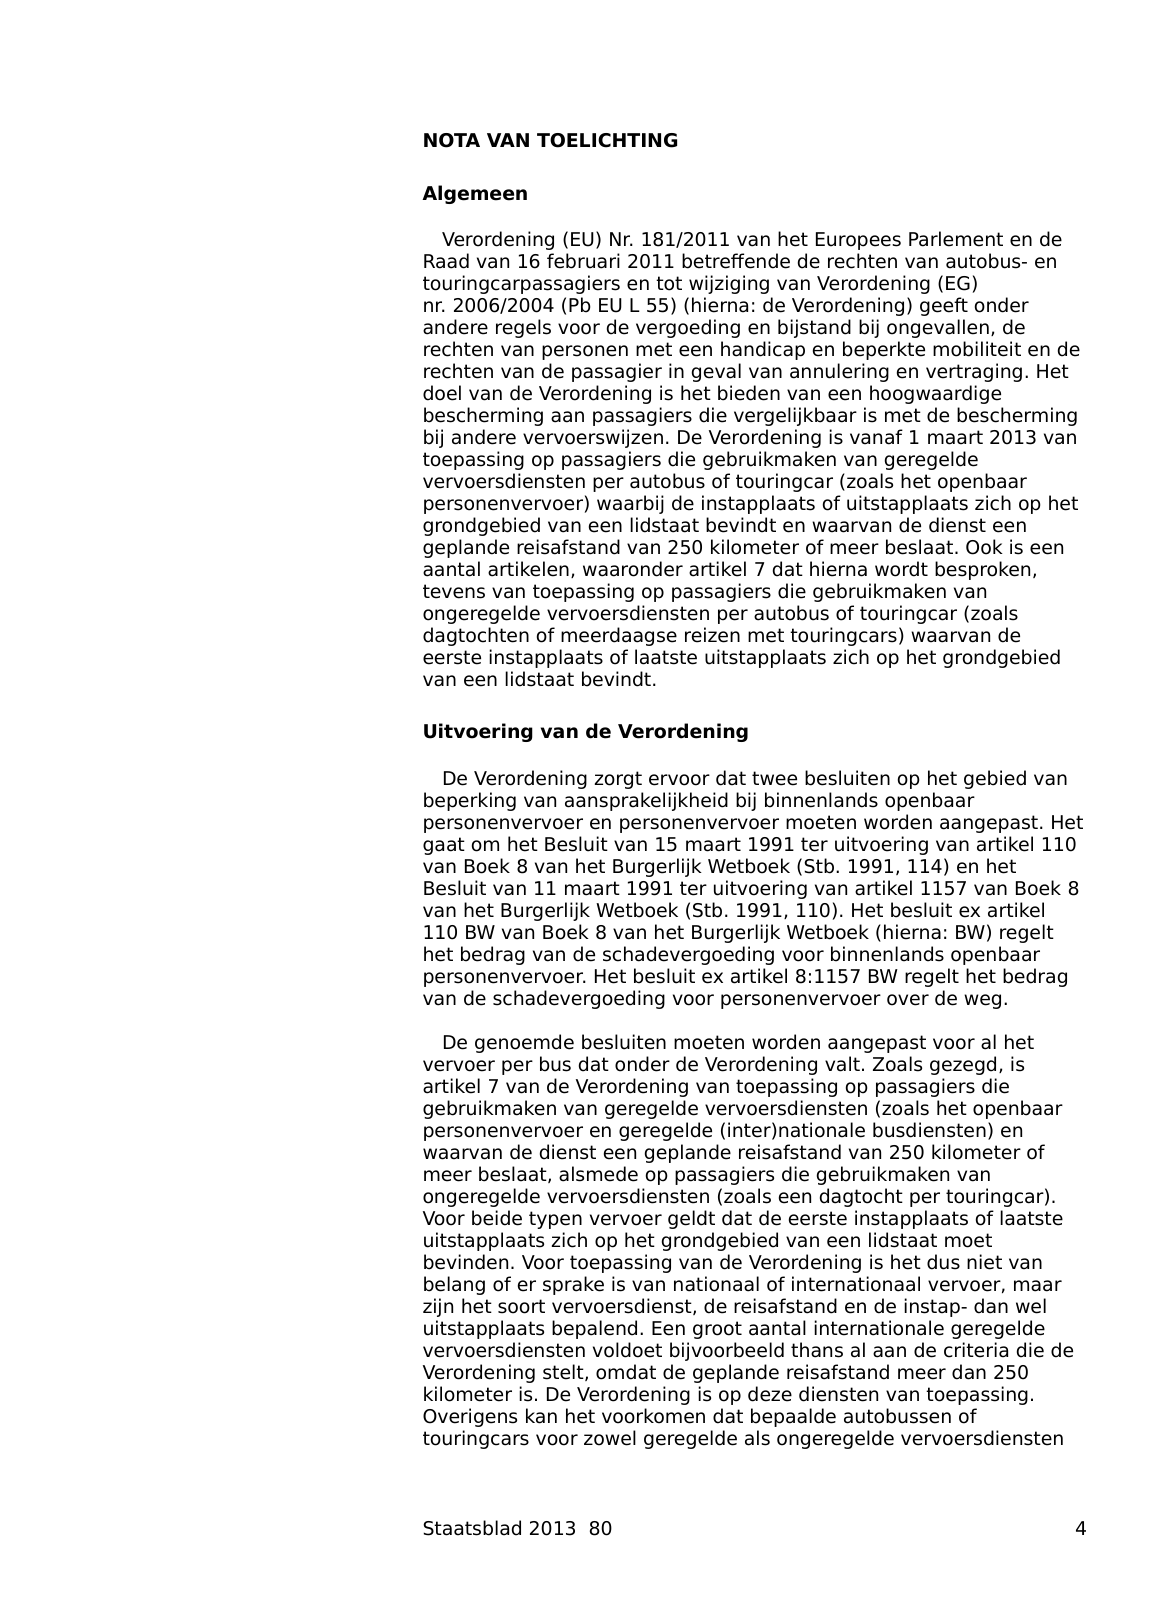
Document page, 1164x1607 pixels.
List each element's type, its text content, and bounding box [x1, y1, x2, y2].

subtitle NOTA VAN TOELICHTING [422, 130, 1087, 152]
text Verordening (EU) Nr. 181/2011 van het Europees Parlement en de Raad van 16 februari 2011 betreffende de rechten van autobus- en touringcarpassagiers en tot wijziging van Verordening (EG) nr. 2006/2004 (Pb EU L 55) (hierna: de Verordening) geeft onder andere regels voor de vergoeding en bijstand bij ongevallen, de rechten van personen met een handicap en beperkte mobiliteit en de rechten van de passagier in geval van annulering en vertraging. Het doel van de Verordening is het bieden van een hoogwaardige bescherming aan passagiers die vergelijkbaar is met de bescherming bij andere vervoerswijzen. De Verordening is vanaf 1 maart 2013 van toepassing op passagiers die gebruikmaken van geregelde vervoersdiensten per autobus of touringcar (zoals het openbaar personenvervoer) waarbij de instapplaats of uitstapplaats zich op het grondgebied van een lidstaat bevindt en waarvan de dienst een geplande reisafstand van 250 kilometer of meer beslaat. Ook is een aantal artikelen, waaronder artikel 7 dat hierna wordt besproken, tevens van toepassing op passagiers die gebruikmaken van ongeregelde vervoersdiensten per autobus of touringcar (zoals dagtochten of meerdaagse reizen met touringcars) waarvan de eerste instapplaats of laatste uitstapplaats zich op het grondgebied van een lidstaat bevindt. [422, 229, 1087, 691]
subtitle Algemeen [422, 182, 1087, 204]
text De Verordening zorgt ervoor dat twee besluiten op het gebied van beperking van aansprakelijkheid bij binnenlands openbaar personenvervoer en personenvervoer moeten worden aangepast. Het gaat om het Besluit van 15 maart 1991 ter uitvoering van artikel 110 van Boek 8 van het Burgerlijk Wetboek (Stb. 1991, 114) en het Besluit van 11 maart 1991 ter uitvoering van artikel 1157 van Boek 8 van het Burgerlijk Wetboek (Stb. 1991, 110). Het besluit ex artikel 110 BW van Boek 8 van het Burgerlijk Wetboek (hierna: BW) regelt het bedrag van de schadevergoeding voor binnenlands openbaar personenvervoer. Het besluit ex artikel 8:1157 BW regelt het bedrag van de schadevergoeding voor personenvervoer over de weg. [422, 768, 1087, 1010]
text De genoemde besluiten moeten worden aangepast voor al het vervoer per bus dat onder de Verordening valt. Zoals gezegd, is artikel 7 van de Verordening van toepassing op passagiers die gebruikmaken van geregelde vervoersdiensten (zoals het openbaar personenvervoer en geregelde (inter)nationale busdiensten) en waarvan de dienst een geplande reisafstand van 250 kilometer of meer beslaat, alsmede op passagiers die gebruikmaken van ongeregelde vervoersdiensten (zoals een dagtocht per touringcar). Voor beide typen vervoer geldt dat de eerste instapplaats of laatste uitstapplaats zich op het grondgebied van een lidstaat moet bevinden. Voor toepassing van de Verordening is het dus niet van belang of er sprake is van nationaal of internationaal vervoer, maar zijn het soort vervoersdienst, de reisafstand en de instap- dan wel uitstapplaats bepalend. Een groot aantal internationale geregelde vervoersdiensten voldoet bijvoorbeeld thans al aan de criteria die de Verordening stelt, omdat de geplande reisafstand meer dan 250 kilometer is. De Verordening is op deze diensten van toepassing. Overigens kan het voorkomen dat bepaalde autobussen of touringcars voor zowel geregelde als ongeregelde vervoersdiensten [422, 1032, 1087, 1449]
subtitle Uitvoering van de Verordening [422, 721, 1087, 743]
